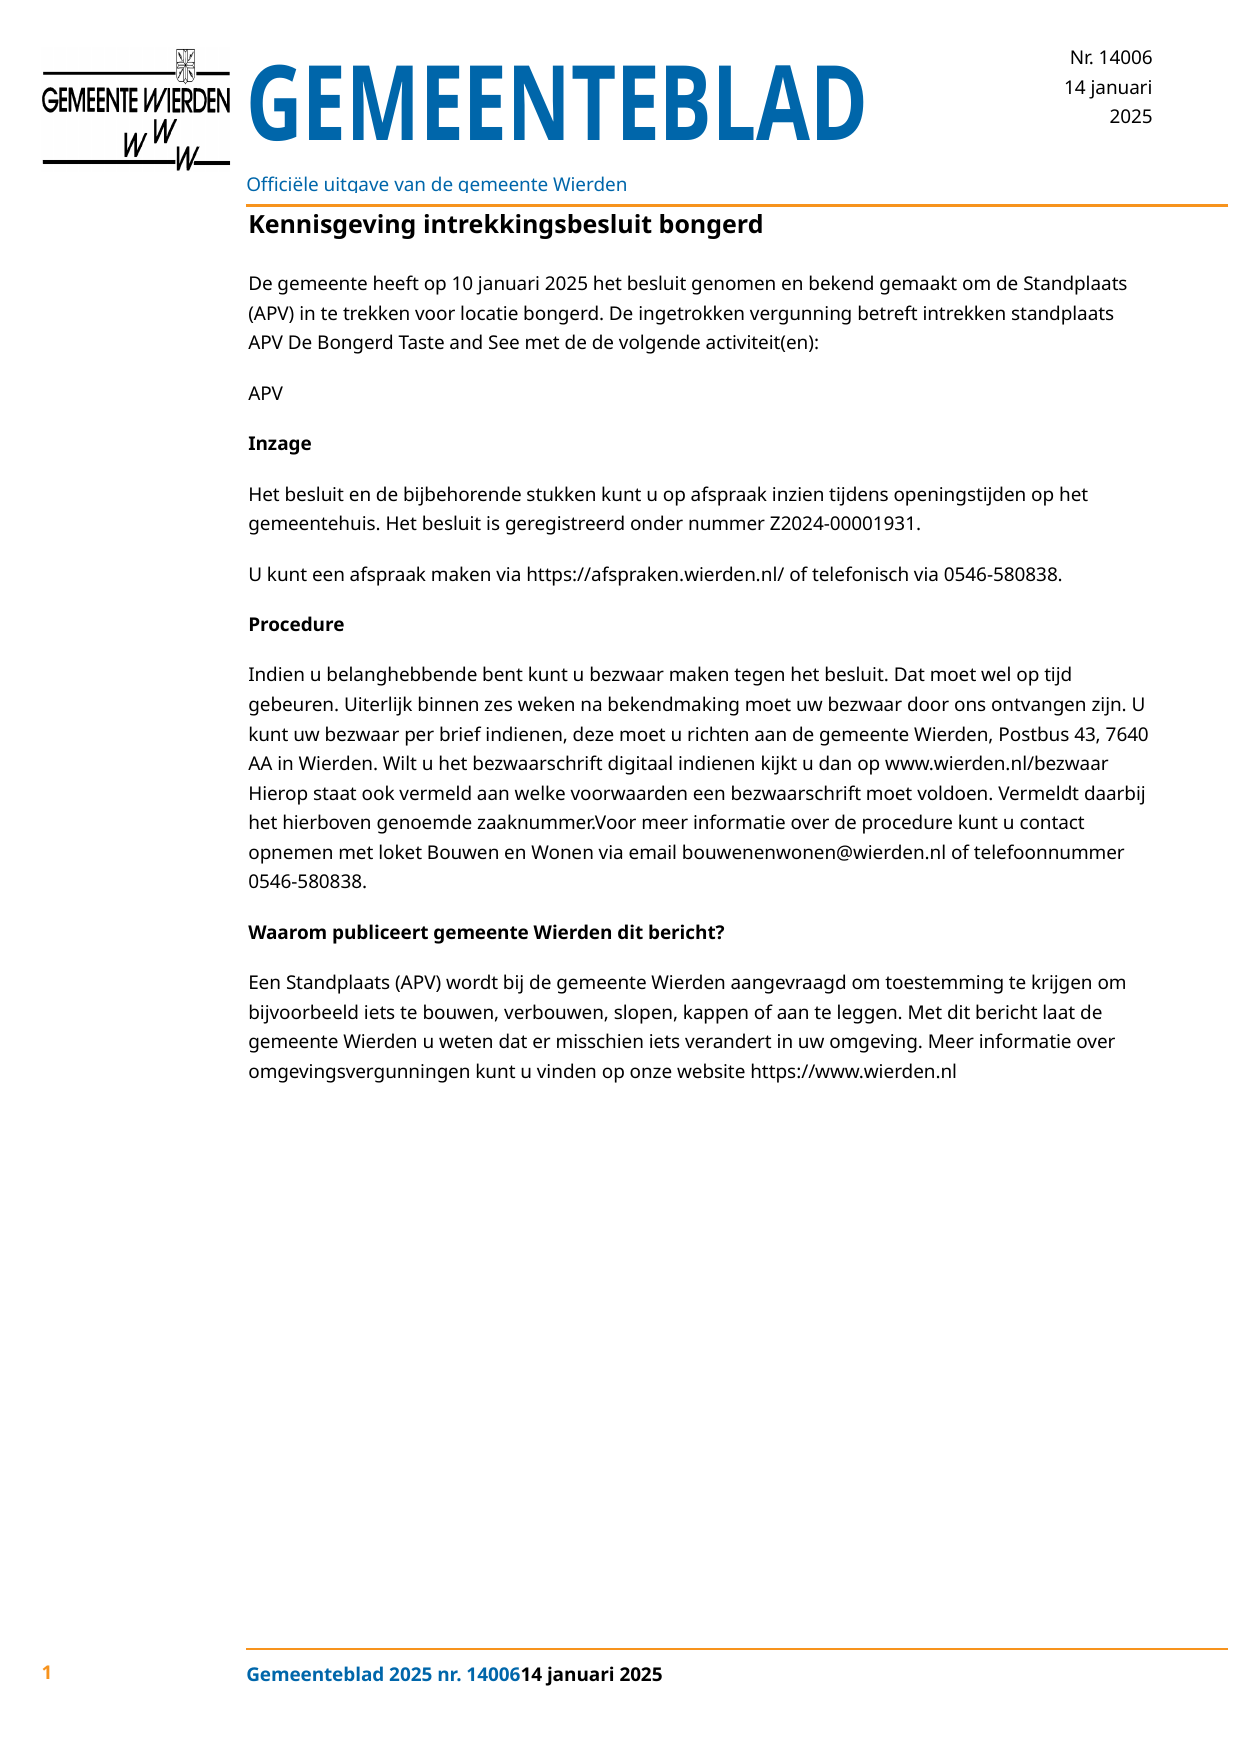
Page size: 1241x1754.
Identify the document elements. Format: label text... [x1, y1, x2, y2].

text U kunt een afspraak maken via https://afspraken.wierden.nl/ of telefonisch via 0546-580838. [248, 561, 1152, 586]
picture [41, 47, 231, 172]
text Een Standplaats (APV) wordt bij de gemeente Wierden aangevraagd om toestemming te krijgen om bijvoorbeeld iets te bouwen, verbouwen, slopen, kappen of aan te leggen. Met dit bericht laat de gemeente Wierden u weten dat er misschien iets verandert in uw omgeving. Meer informatie over omgevingsvergunningen kunt u vinden op onze website https://www.wierden.nl [248, 969, 1152, 1084]
text De gemeente heeft op 10 januari 2025 het besluit genomen en bekend gemaakt om de Standplaats (APV) in te trekken voor locatie bongerd. De ingetrokken vergunning betreft intrekken standplaats APV De Bongerd Taste and See met de de volgende activiteit(en): [248, 270, 1152, 355]
text Het besluit en de bijbehorende stukken kunt u op afspraak inzien tijdens openingstijden op het gemeentehuis. Het besluit is geregistreerd onder nummer Z2024-00001931. [248, 481, 1152, 536]
text Indien u belanghebbende bent kunt u bezwaar maken tegen het besluit. Dat moet wel op tijd gebeuren. Uiterlijk binnen zes weken na bekendmaking moet uw bezwaar door ons ontvangen zijn. U kunt uw bezwaar per brief indienen, deze moet u richten aan de gemeente Wierden, Postbus 43, 7640 AA in Wierden. Wilt u het bezwaarschrift digitaal indienen kijkt u dan op www.wierden.nl/bezwaar Hierop staat ook vermeld aan welke voorwaarden een bezwaarschrift moet voldoen. Vermeldt daarbij het hierboven genoemde zaaknummer.Voor meer informatie over de procedure kunt u contact opnemen met loket Bouwen en Wonen via email bouwenenwonen@wierden.nl of telefoonnummer 0546-580838. [248, 662, 1152, 894]
text Inzage [248, 430, 1152, 456]
text Waarom publiceert gemeente Wierden dit bericht? [248, 919, 1152, 945]
text Procedure [248, 611, 1152, 637]
text Kennisgeving intrekkingsbesluit bongerd [248, 207, 1152, 241]
text APV [248, 380, 1152, 406]
